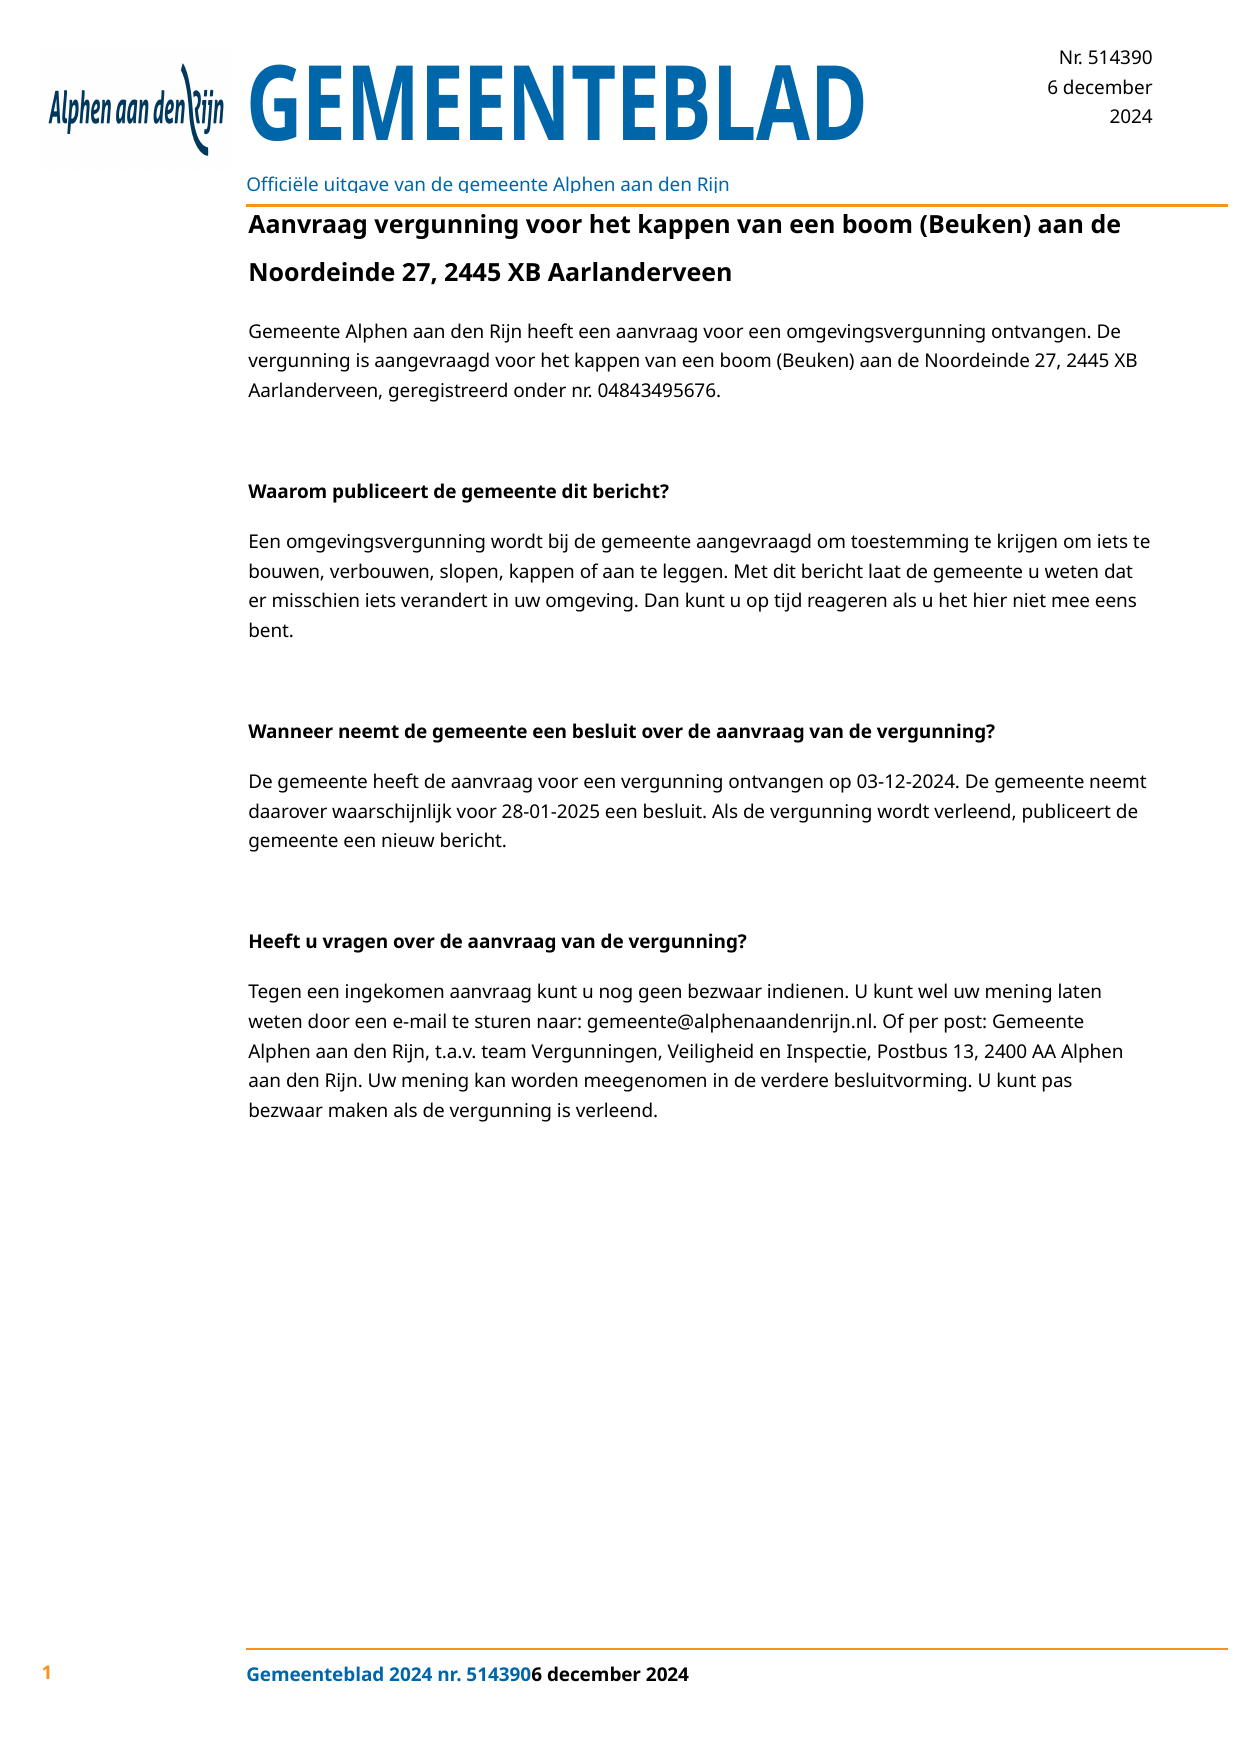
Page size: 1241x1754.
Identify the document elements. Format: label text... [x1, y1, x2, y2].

text Een omgevingsvergunning wordt bij de gemeente aangevraagd om toestemming te krijgen om iets te bouwen, verbouwen, slopen, kappen of aan te leggen. Met dit bericht laat de gemeente u weten dat er misschien iets verandert in uw omgeving. Dan kunt u op tijd reageren als u het hier niet mee eens bent. [248, 528, 1152, 643]
text De gemeente heeft de aanvraag voor een vergunning ontvangen op 03-12-2024. De gemeente neemt daarover waarschijnlijk voor 28-01-2025 een besluit. Als de vergunning wordt verleend, publiceert de gemeente een nieuw bericht. [248, 768, 1152, 853]
text Heeft u vragen over de aanvraag van de vergunning? [248, 928, 1152, 954]
text Aanvraag vergunning voor het kappen van een boom (Beuken) aan de Noordeinde 27, 2445 XB Aarlanderveen [248, 207, 1152, 288]
text Waarom publiceert de gemeente dit bericht? [248, 478, 1152, 504]
picture [41, 47, 231, 172]
text Wanneer neemt de gemeente een besluit over de aanvraag van de vergunning? [248, 718, 1152, 744]
text Gemeente Alphen aan den Rijn heeft een aanvraag voor een omgevingsvergunning ontvangen. De vergunning is aangevraagd voor het kappen van een boom (Beuken) aan de Noordeinde 27, 2445 XB Aarlanderveen, geregistreerd onder nr. 04843495676. [248, 318, 1152, 403]
text Tegen een ingekomen aanvraag kunt u nog geen bezwaar indienen. U kunt wel uw mening laten weten door een e-mail te sturen naar: gemeente@alphenaandenrijn.nl. Of per post: Gemeente Alphen aan den Rijn, t.a.v. team Vergunningen, Veiligheid en Inspectie, Postbus 13, 2400 AA Alphen aan den Rijn. Uw mening kan worden meegenomen in de verdere besluitvorming. U kunt pas bezwaar maken als de vergunning is verleend. [248, 979, 1152, 1123]
